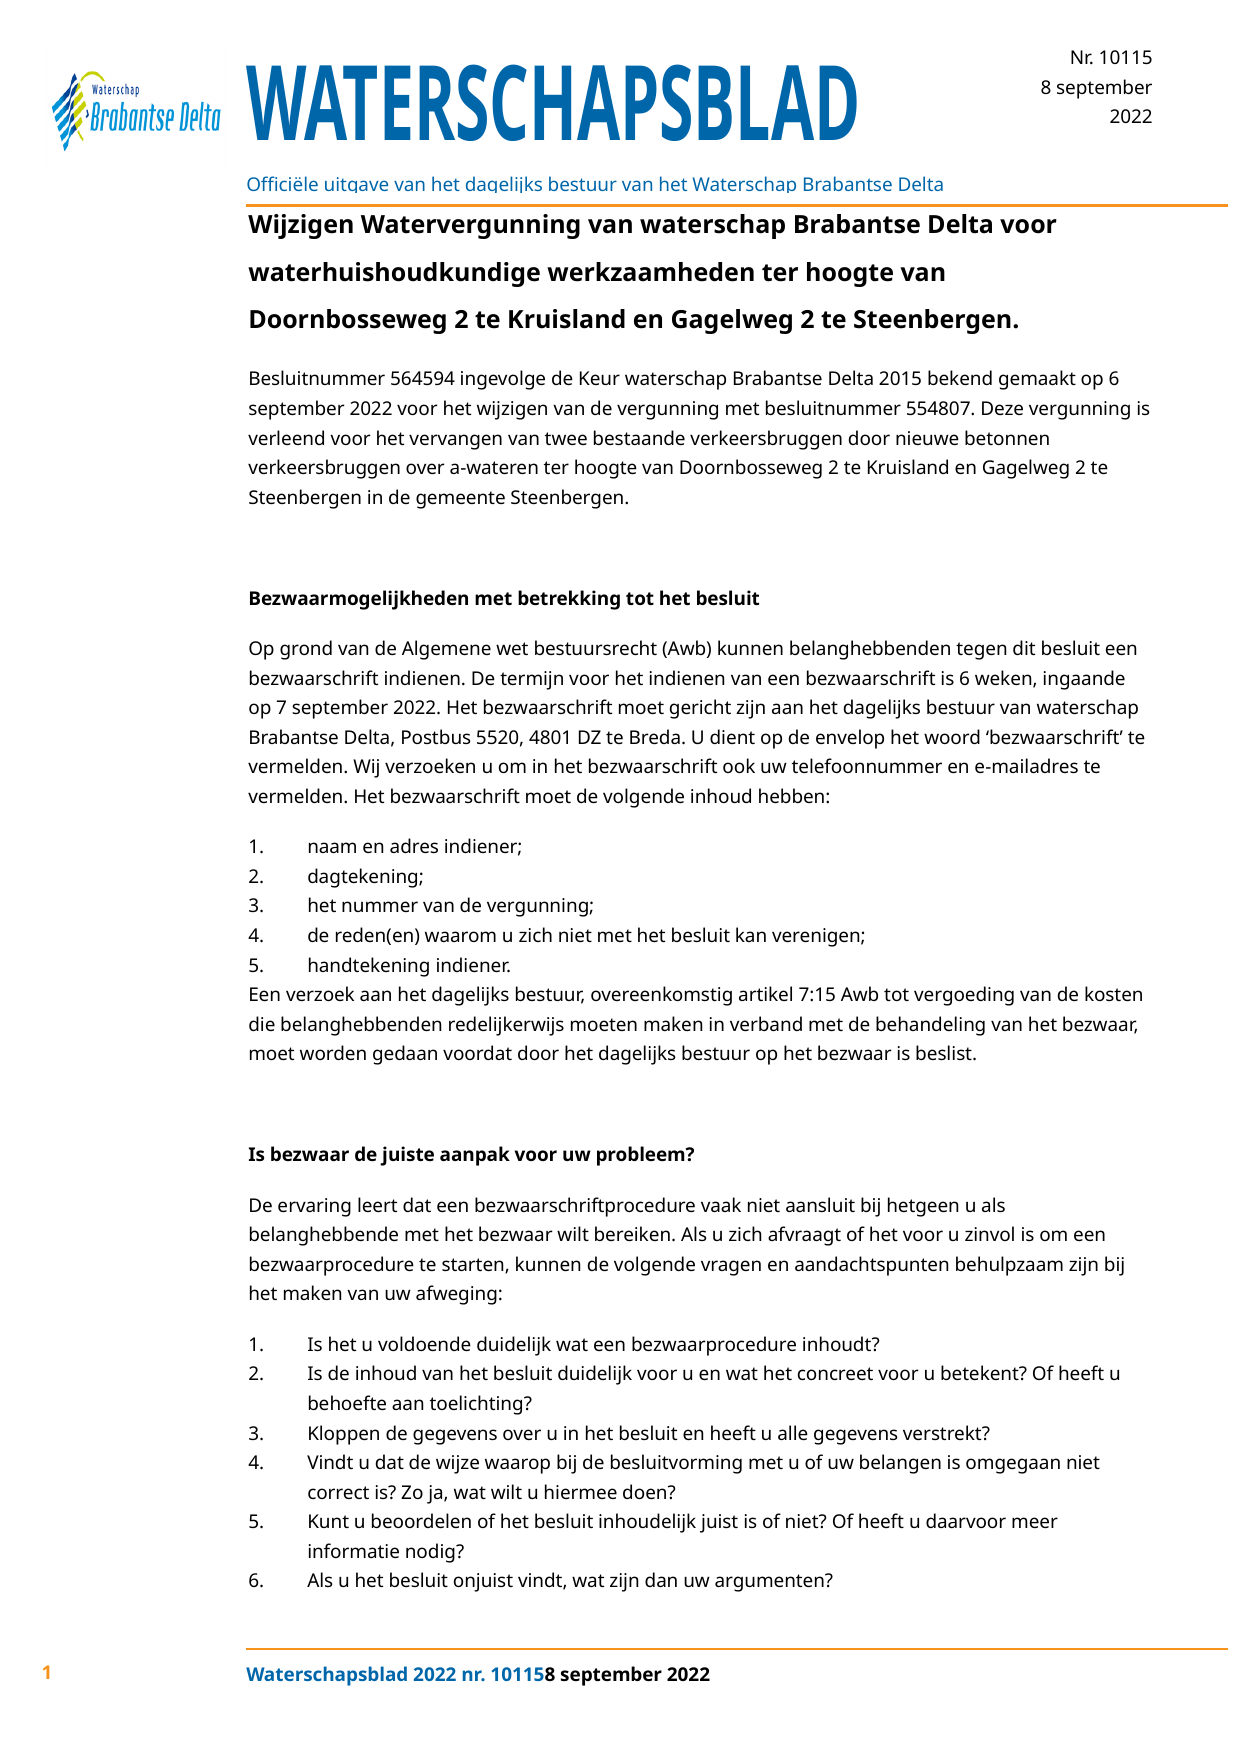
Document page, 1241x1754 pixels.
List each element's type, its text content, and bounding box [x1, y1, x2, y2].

text Op grond van de Algemene wet bestuursrecht (Awb) kunnen belanghebbenden tegen dit besluit een bezwaarschrift indienen. De termijn voor het indienen van een bezwaarschrift is 6 weken, ingaande op 7 september 2022. Het bezwaarschrift moet gericht zijn aan het dagelijks bestuur van waterschap Brabantse Delta, Postbus 5520, 4801 DZ te Breda. U dient op de envelop het woord ‘bezwaarschrift’ te vermelden. Wij verzoeken u om in het bezwaarschrift ook uw telefoonnummer en e‑mailadres te vermelden. Het bezwaarschrift moet de volgende inhoud hebben: [248, 635, 1152, 809]
list de reden(en) waarom u zich niet met het besluit kan verenigen; [248, 922, 1152, 948]
list het nummer van de vergunning; [248, 893, 1152, 918]
text Wijzigen Watervergunning van waterschap Brabantse Delta voor waterhuishoudkundige werkzaamheden ter hoogte van Doornbosseweg 2 te Kruisland en Gagelweg 2 te Steenbergen. [248, 207, 1152, 336]
text De ervaring leert dat een bezwaarschriftprocedure vaak niet aansluit bij hetgeen u als belanghebbende met het bezwaar wilt bereiken. Als u zich afvraagt of het voor u zinvol is om een bezwaarprocedure te starten, kunnen de volgende vragen en aandachtspunten behulpzaam zijn bij het maken van uw afweging: [248, 1192, 1152, 1306]
list Als u het besluit onjuist vindt, wat zijn dan uw argumenten? [248, 1568, 1152, 1593]
list Vindt u dat de wijze waarop bij de besluitvorming met u of uw belangen is omgegaan niet correct is? Zo ja, wat wilt u hiermee doen? [248, 1449, 1152, 1504]
list naam en adres indiener; [248, 833, 1152, 859]
list Kunt u beoordelen of het besluit inhoudelijk juist is of niet? Of heeft u daarvoor meer informatie nodig? [248, 1508, 1152, 1564]
list Kloppen de gegevens over u in het besluit en heeft u alle gegevens verstrekt? [248, 1420, 1152, 1445]
list dagtekening; [248, 863, 1152, 889]
list Is de inhoud van het besluit duidelijk voor u en wat het concreet voor u betekent? Of heeft u behoefte aan toelichting? [248, 1361, 1152, 1416]
list Is het u voldoende duidelijk wat een bezwaarprocedure inhoudt? [248, 1331, 1152, 1357]
list handtekening indiener. [248, 952, 1152, 977]
picture [41, 47, 231, 172]
text Bezwaarmogelijkheden met betrekking tot het besluit [248, 585, 1152, 610]
text Is bezwaar de juiste aanpak voor uw probleem? [248, 1141, 1152, 1167]
text Een verzoek aan het dagelijks bestuur, overeenkomstig artikel 7:15 Awb tot vergoeding van de kosten die belanghebbenden redelijkerwijs moeten maken in verband met de behandeling van het bezwaar, moet worden gedaan voordat door het dagelijks bestuur op het bezwaar is beslist. [248, 981, 1152, 1066]
text Besluitnummer 564594 ingevolge de Keur waterschap Brabantse Delta 2015 bekend gemaakt op 6 september 2022 voor het wijzigen van de vergunning met besluitnummer 554807. Deze vergunning is verleend voor het vervangen van twee bestaande verkeersbruggen door nieuwe betonnen verkeersbruggen over a-wateren ter hoogte van Doornbosseweg 2 te Kruisland en Gagelweg 2 te Steenbergen in de gemeente Steenbergen. [248, 366, 1152, 509]
